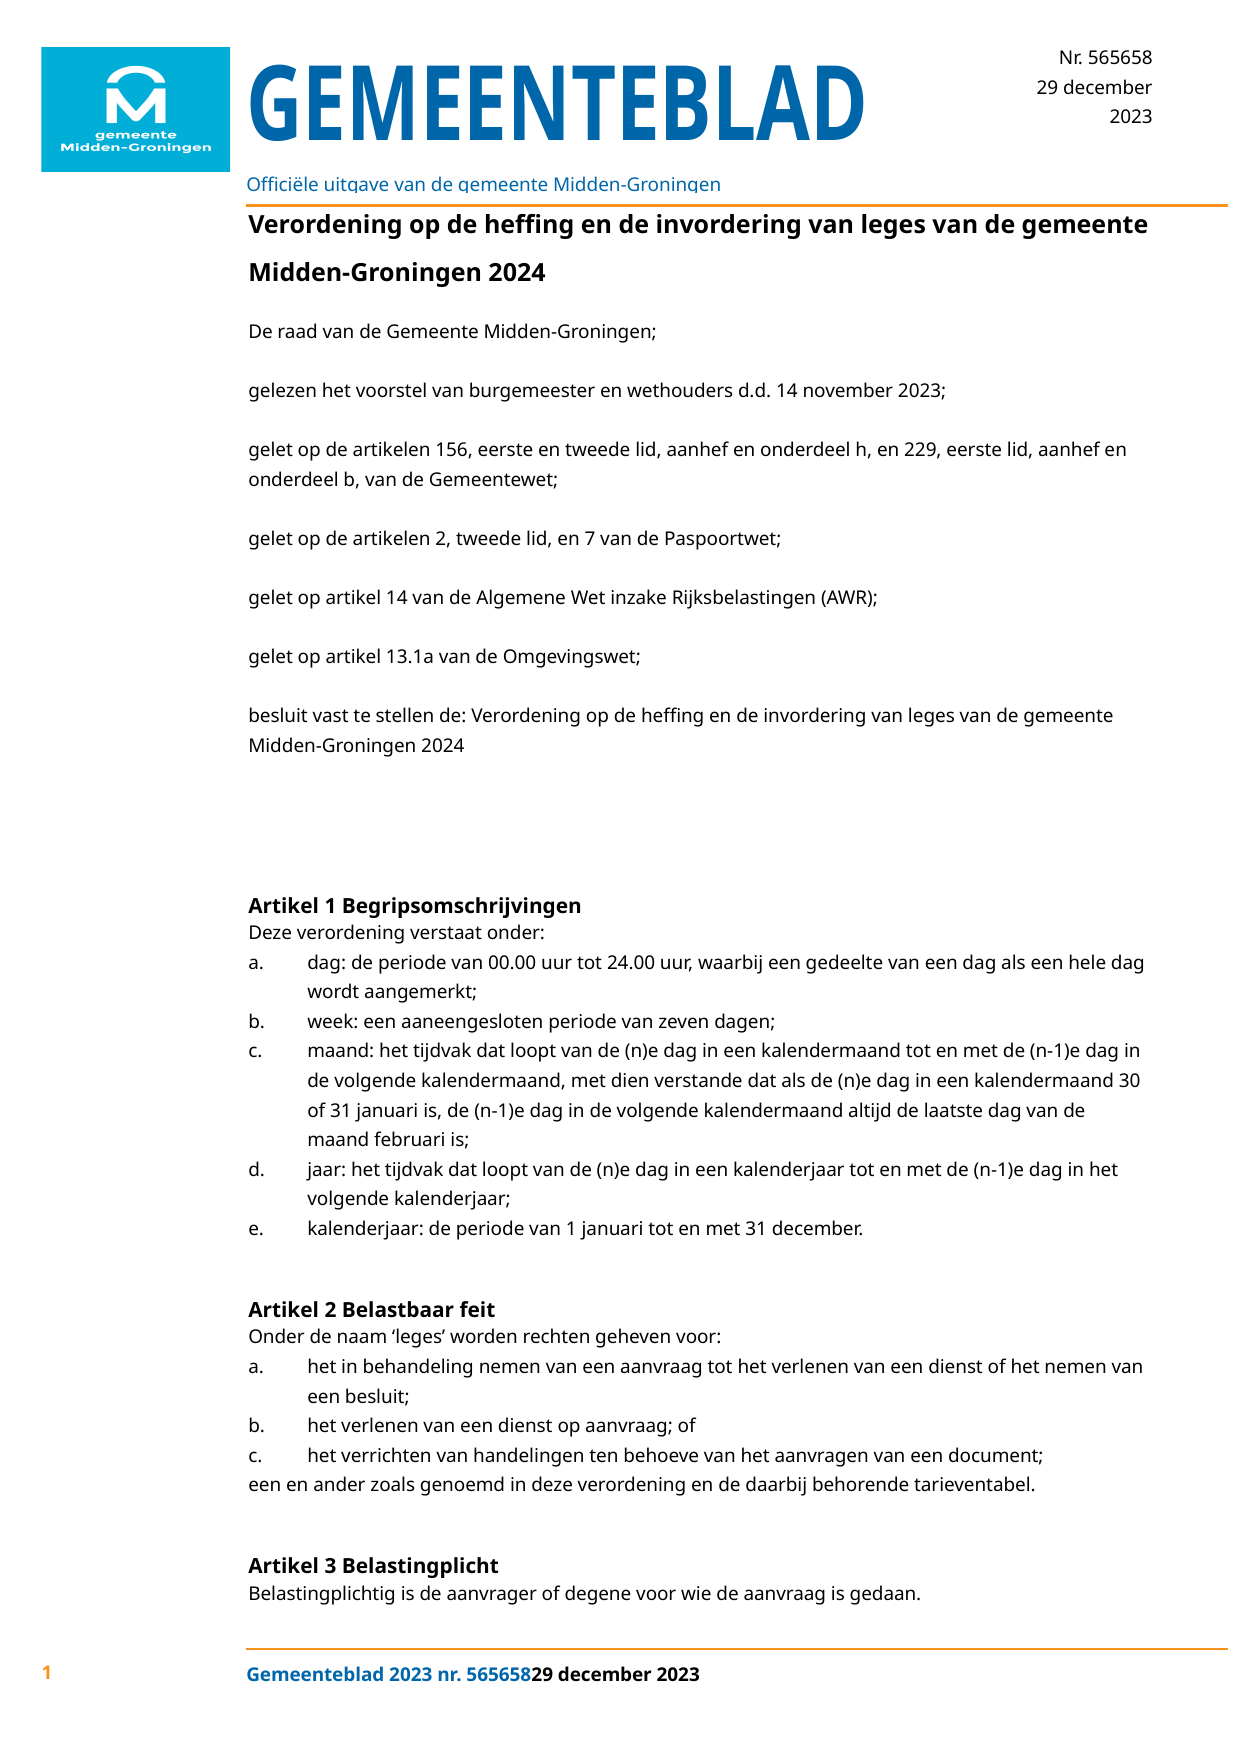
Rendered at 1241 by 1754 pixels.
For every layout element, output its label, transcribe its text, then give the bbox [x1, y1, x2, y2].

list kalenderjaar: de periode van 1 januari tot en met 31 december. [248, 1215, 1152, 1241]
list jaar: het tijdvak dat loopt van de (n)e dag in een kalenderjaar tot en met de (n-1)e dag in het volgende kalenderjaar; [248, 1156, 1152, 1211]
text Deze verordening verstaat onder: [248, 919, 1152, 945]
list het in behandeling nemen van een aanvraag tot het verlenen van een dienst of het nemen van een besluit; [248, 1353, 1152, 1408]
list het verlenen van een dienst op aanvraag; of [248, 1412, 1152, 1438]
text Verordening op de heffing en de invordering van leges van de gemeente Midden-Groningen 2024 [248, 207, 1152, 288]
text Artikel 3 Belastingplicht [248, 1552, 1152, 1580]
picture [184, 146, 190, 153]
text gelezen het voorstel van burgemeester en wethouders d.d. 14 november 2023; [248, 377, 1152, 403]
list week: een aaneengesloten periode van zeven dagen; [248, 1008, 1152, 1034]
text besluit vast te stellen de: Verordening op de heffing en de invordering van leges van de gemeente Midden-Groningen 2024 [248, 702, 1152, 758]
list maand: het tijdvak dat loopt van de (n)e dag in een kalendermaand tot en met de (n-1)e dag in de volgende kalendermaand, met dien verstande dat als de (n)e dag in een kalendermaand 30 of 31 januari is, de (n-1)e dag in de volgende kalendermaand altijd de laatste dag van de maand februari is; [248, 1038, 1152, 1152]
text De raad van de Gemeente Midden-Groningen; [248, 318, 1152, 344]
list dag: de periode van 00.00 uur tot 24.00 uur, waarbij een gedeelte van een dag als een hele dag wordt aangemerkt; [248, 949, 1152, 1004]
picture [107, 89, 165, 122]
text gelet op de artikelen 156, eerste en tweede lid, aanhef en onderdeel h, en 229, eerste lid, aanhef en onderdeel b, van de Gemeentewet; [248, 436, 1152, 492]
text Artikel 1 Begripsomschrijvingen [248, 891, 1152, 919]
picture [108, 66, 164, 82]
list het verrichten van handelingen ten behoeve van het aanvragen van een document; [248, 1442, 1152, 1468]
text een en ander zoals genoemd in deze verordening en de daarbij behorende tarieventabel. [248, 1472, 1152, 1497]
text gelet op de artikelen 2, tweede lid, en 7 van de Paspoortwet; [248, 525, 1152, 551]
text Belastingplichtig is de aanvrager of degene voor wie de aanvraag is gedaan. [248, 1580, 1152, 1606]
text Onder de naam ‘leges’ worden rechten geheven voor: [248, 1324, 1152, 1349]
text gelet op artikel 14 van de Algemene Wet inzake Rijksbelastingen (AWR); [248, 584, 1152, 610]
text gelet op artikel 13.1a van de Omgevingswet; [248, 643, 1152, 669]
text Artikel 2 Belastbaar feit [248, 1295, 1152, 1324]
